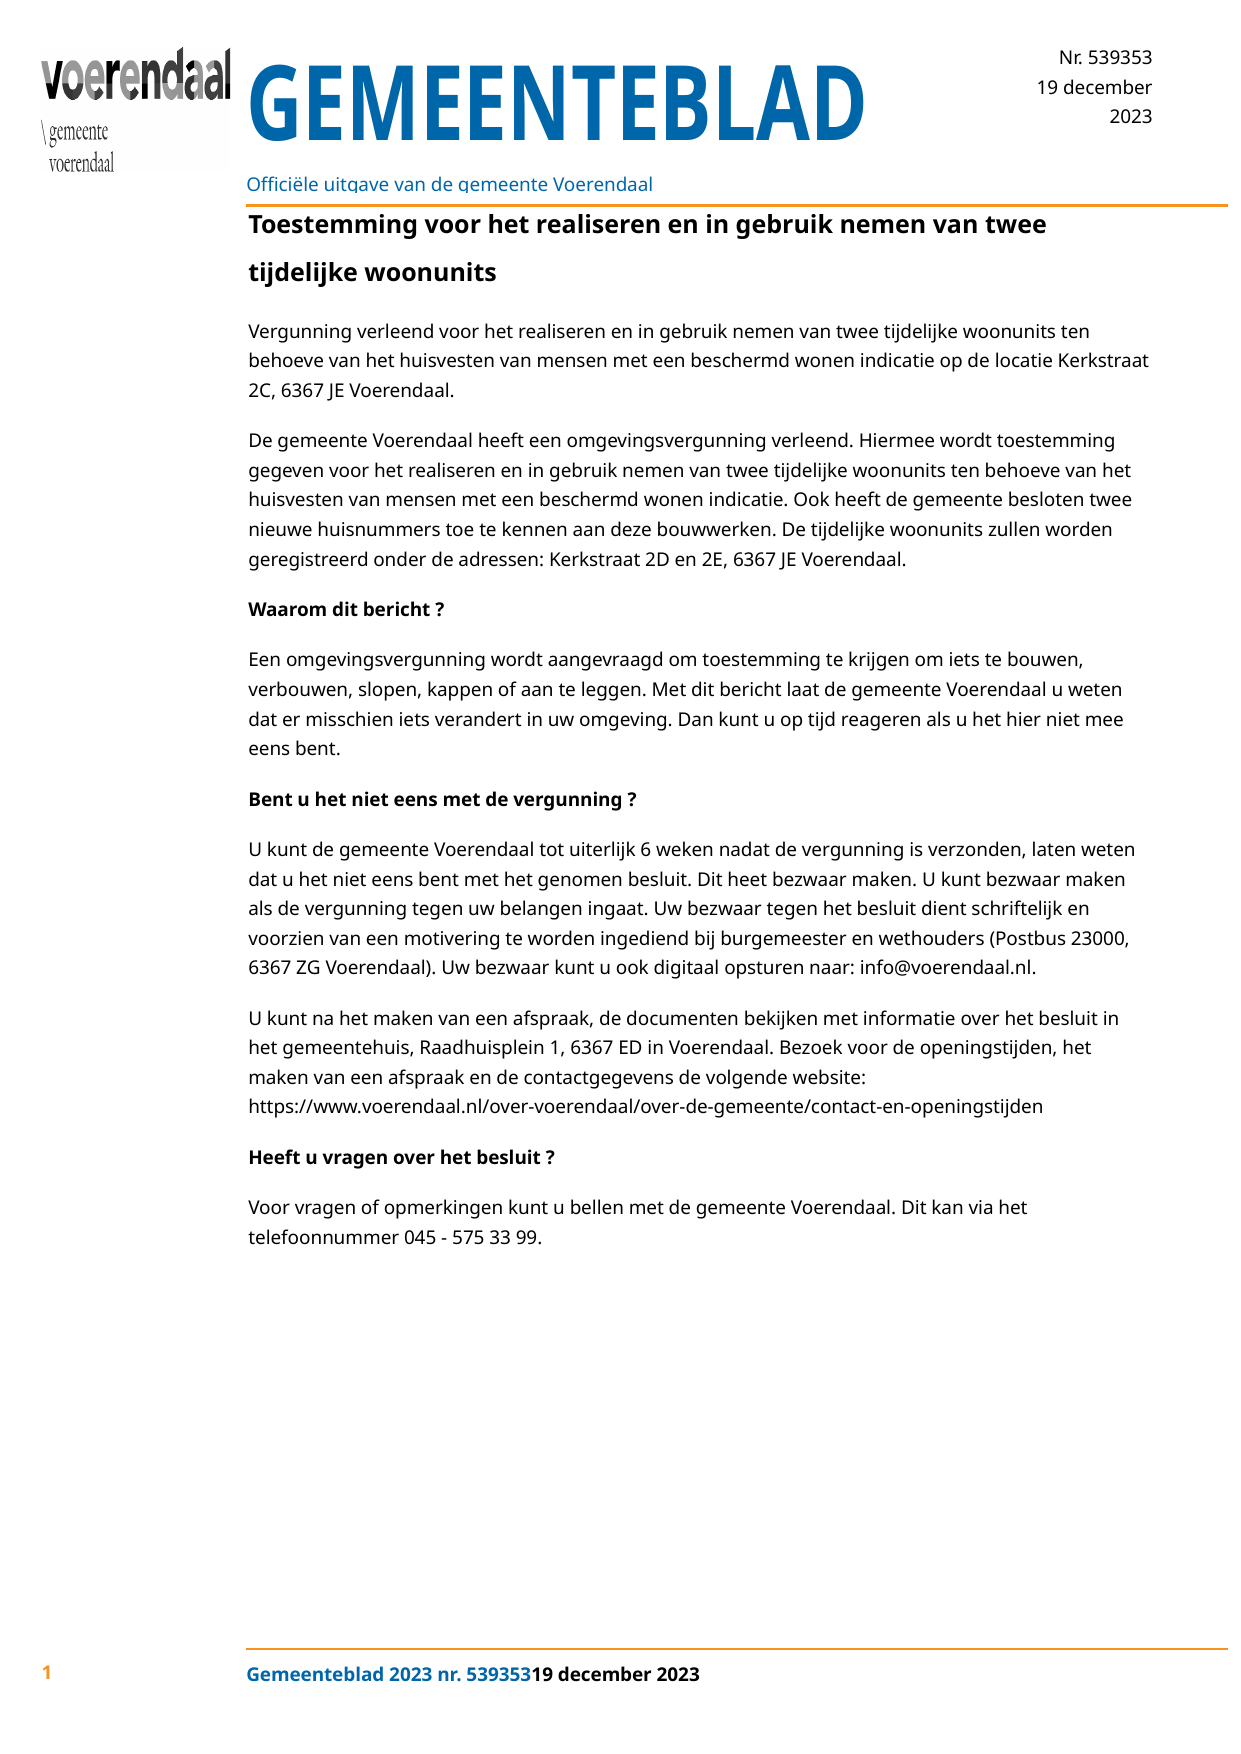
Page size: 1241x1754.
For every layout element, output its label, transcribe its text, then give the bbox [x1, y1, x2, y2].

picture [41, 47, 231, 172]
text Voor vragen of opmerkingen kunt u bellen met de gemeente Voerendaal. Dit kan via het telefoonnummer 045 - 575 33 99. [248, 1194, 1152, 1250]
text Vergunning verleend voor het realiseren en in gebruik nemen van twee tijdelijke woonunits ten behoeve van het huisvesten van mensen met een beschermd wonen indicatie op de locatie Kerkstraat 2C, 6367 JE Voerendaal. [248, 318, 1152, 403]
text Toestemming voor het realiseren en in gebruik nemen van twee tijdelijke woonunits [248, 207, 1152, 288]
text Een omgevingsvergunning wordt aangevraagd om toestemming te krijgen om iets te bouwen, verbouwen, slopen, kappen of aan te leggen. Met dit bericht laat de gemeente Voerendaal u weten dat er misschien iets verandert in uw omgeving. Dan kunt u op tijd reageren als u het hier niet mee eens bent. [248, 647, 1152, 761]
text De gemeente Voerendaal heeft een omgevingsvergunning verleend. Hiermee wordt toestemming gegeven voor het realiseren en in gebruik nemen van twee tijdelijke woonunits ten behoeve van het huisvesten van mensen met een beschermd wonen indicatie. Ook heeft de gemeente besloten twee nieuwe huisnummers toe te kennen aan deze bouwwerken. De tijdelijke woonunits zullen worden geregistreerd onder de adressen: Kerkstraat 2D en 2E, 6367 JE Voerendaal. [248, 427, 1152, 572]
text Waarom dit bericht ? [248, 596, 1152, 622]
text U kunt na het maken van een afspraak, de documenten bekijken met informatie over het besluit in het gemeentehuis, Raadhuisplein 1, 6367 ED in Voerendaal. Bezoek voor de openingstijden, het maken van een afspraak en de contactgegevens de volgende website: https://www.voerendaal.nl/over-voerendaal/over-de-gemeente/contact-en-openingstijden [248, 1005, 1152, 1119]
text U kunt de gemeente Voerendaal tot uiterlijk 6 weken nadat de vergunning is verzonden, laten weten dat u het niet eens bent met het genomen besluit. Dit heet bezwaar maken. U kunt bezwaar maken als de vergunning tegen uw belangen ingaat. Uw bezwaar tegen het besluit dient schriftelijk en voorzien van een motivering te worden ingediend bij burgemeester en wethouders (Postbus 23000, 6367 ZG Voerendaal). Uw bezwaar kunt u ook digitaal opsturen naar: info@voerendaal.nl. [248, 836, 1152, 980]
text Bent u het niet eens met de vergunning ? [248, 786, 1152, 812]
text Heeft u vragen over het besluit ? [248, 1144, 1152, 1170]
